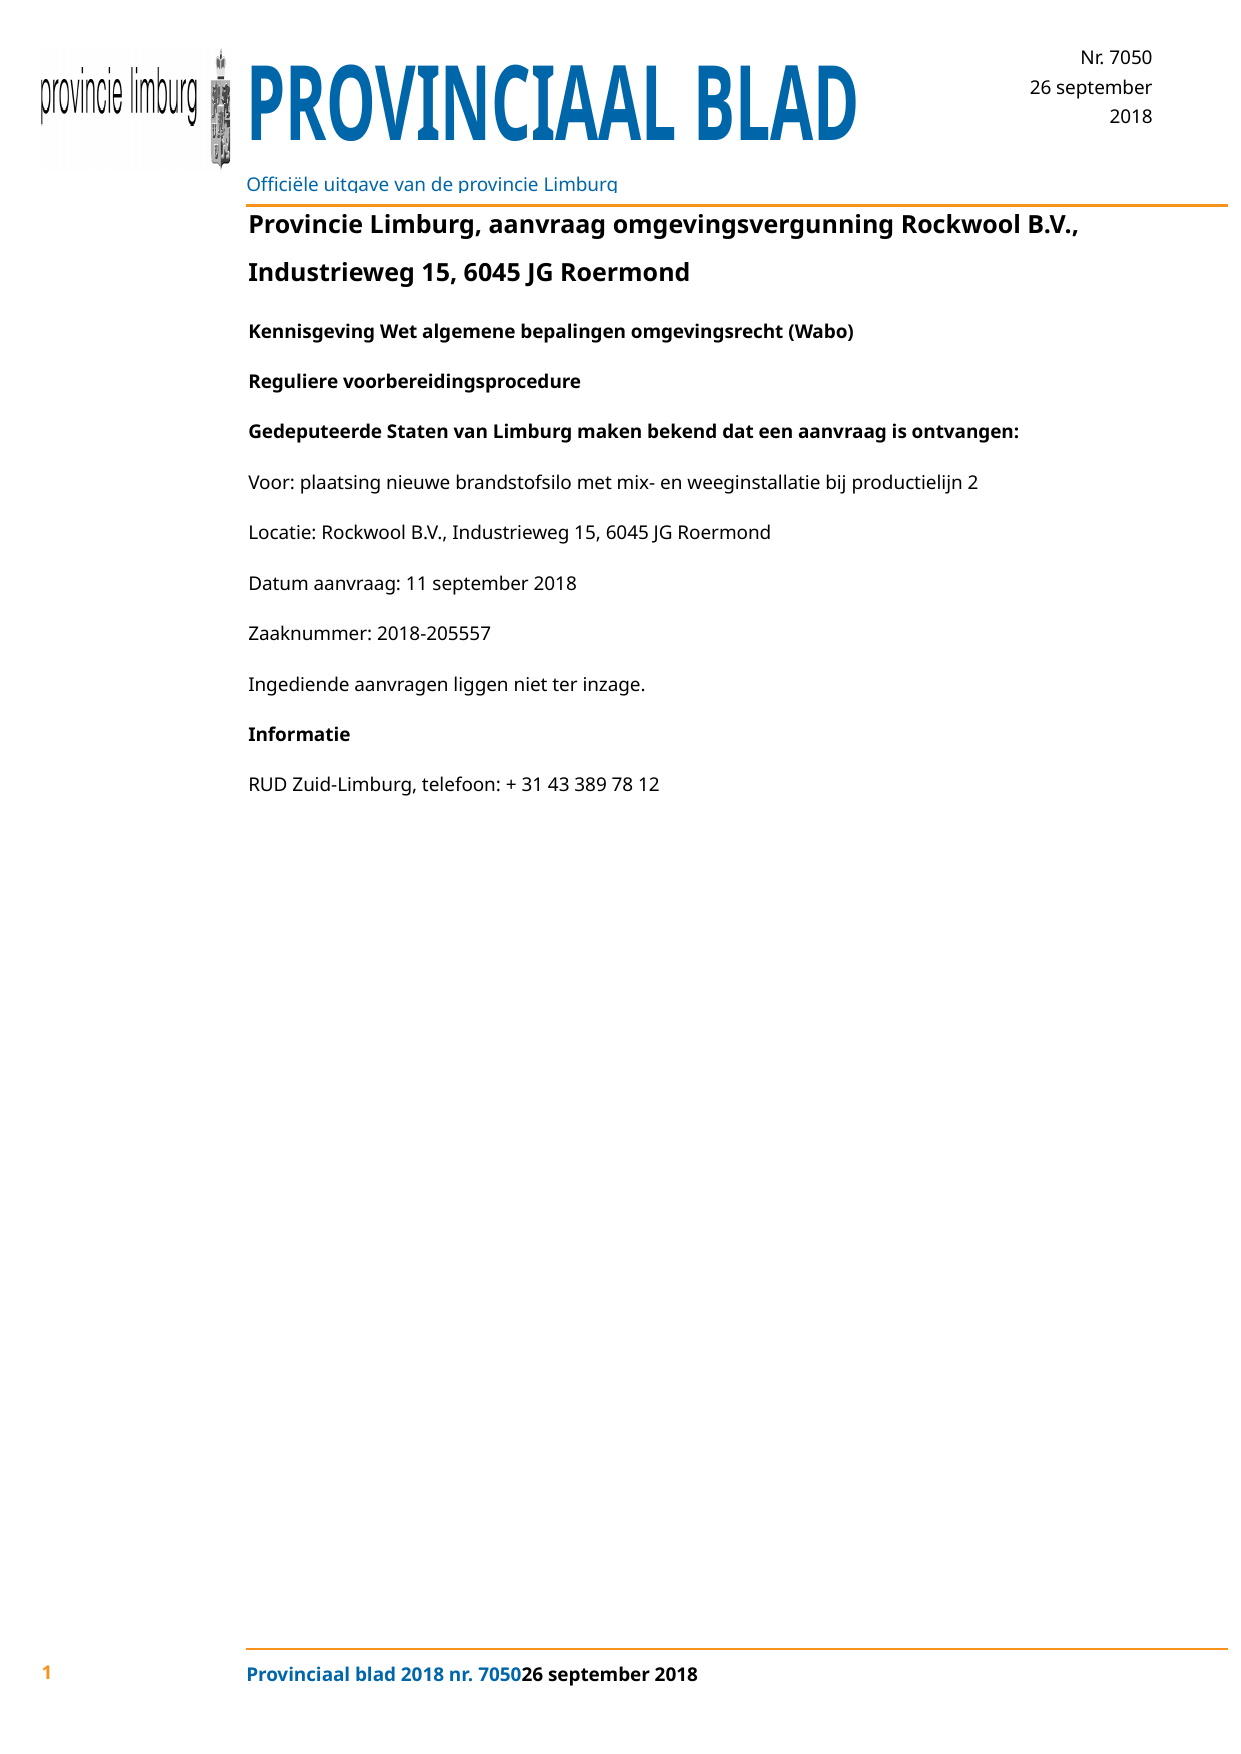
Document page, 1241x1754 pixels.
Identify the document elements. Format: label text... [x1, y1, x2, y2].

text Zaaknummer: 2018-205557 [248, 620, 1152, 646]
text Ingediende aanvragen liggen niet ter inzage. [248, 671, 1152, 697]
text Informatie [248, 721, 1152, 747]
text Reguliere voorbereidingsprocedure [248, 368, 1152, 394]
text Datum aanvraag: 11 september 2018 [248, 570, 1152, 596]
text Locatie: Rockwool B.V., Industrieweg 15, 6045 JG Roermond [248, 519, 1152, 545]
text Kennisgeving Wet algemene bepalingen omgevingsrecht (Wabo) [248, 318, 1152, 344]
text RUD Zuid-Limburg, telefoon: + 31 43 389 78 12 [248, 772, 1152, 797]
text Gedeputeerde Staten van Limburg maken bekend dat een aanvraag is ontvangen: [248, 419, 1152, 444]
picture [41, 47, 231, 172]
text Provincie Limburg, aanvraag omgevingsvergunning Rockwool B.V., Industrieweg 15, 6045 JG Roermond [248, 207, 1152, 288]
text Voor: plaatsing nieuwe brandstofsilo met mix- en weeginstallatie bij productielijn 2 [248, 469, 1152, 495]
